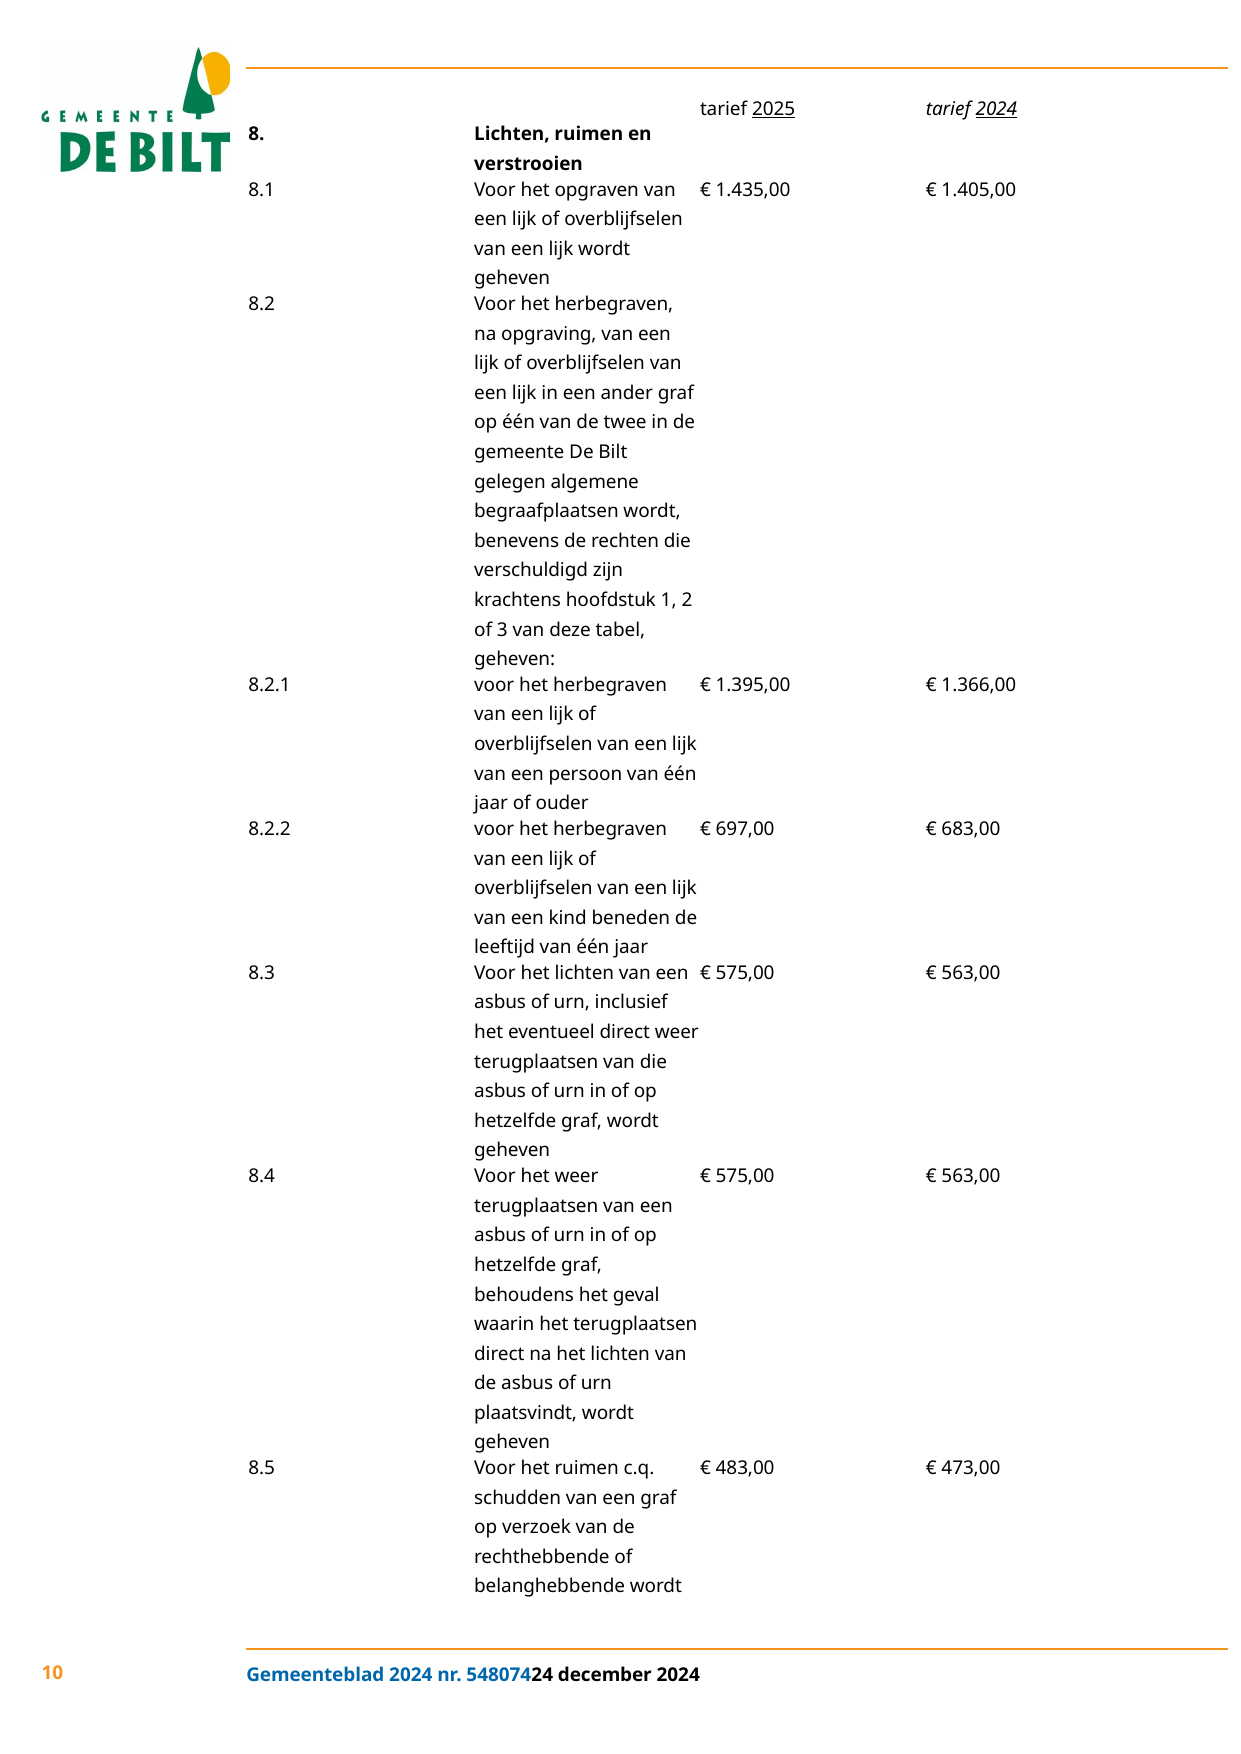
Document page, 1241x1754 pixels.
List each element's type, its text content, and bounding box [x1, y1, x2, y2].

table_cell 8. [248, 121, 474, 176]
table_cell 8.1 [248, 176, 474, 290]
table_header tarief 2024 [926, 95, 1152, 121]
table_cell € 575,00 [700, 959, 926, 1162]
table_cell [700, 121, 926, 176]
table_cell 8.4 [248, 1163, 474, 1454]
table_cell € 1.366,00 [926, 671, 1152, 815]
table_cell € 483,00 [700, 1454, 926, 1598]
table_cell Lichten, ruimen en verstrooien [474, 121, 700, 176]
table_cell voor het herbegraven van een lijk of overblijfselen van een lijk van een persoon van één jaar of ouder [474, 671, 700, 815]
picture [41, 47, 231, 172]
table_cell € 683,00 [926, 815, 1152, 959]
table_cell Voor het weer terugplaatsen van een asbus of urn in of op hetzelfde graf, behoudens het geval waarin het terugplaatsen direct na het lichten van de asbus of urn plaatsvindt, wordt geheven [474, 1163, 700, 1454]
table_cell voor het herbegraven van een lijk of overblijfselen van een lijk van een kind beneden de leeftijd van één jaar [474, 815, 700, 959]
table_cell 8.2.1 [248, 671, 474, 815]
table_cell € 1.395,00 [700, 671, 926, 815]
table_cell € 575,00 [700, 1163, 926, 1454]
table_cell € 563,00 [926, 1163, 1152, 1454]
table_cell Voor het lichten van een asbus of urn, inclusief het eventueel direct weer terugplaatsen van die asbus of urn in of op hetzelfde graf, wordt geheven [474, 959, 700, 1162]
table_header [248, 95, 474, 121]
table_cell € 697,00 [700, 815, 926, 959]
table_cell € 563,00 [926, 959, 1152, 1162]
table_cell € 1.435,00 [700, 176, 926, 290]
table_header tarief 2025 [700, 95, 926, 121]
table_cell 8.5 [248, 1454, 474, 1598]
table_header [474, 95, 700, 121]
table_cell [700, 290, 926, 671]
table_cell 8.2.2 [248, 815, 474, 959]
table_cell 8.3 [248, 959, 474, 1162]
table_cell 8.2 [248, 290, 474, 671]
table_cell Voor het ruimen c.q. schudden van een graf op verzoek van de rechthebbende of belanghebbende wordt [474, 1454, 700, 1598]
table_cell [926, 121, 1152, 176]
table_cell Voor het herbegraven, na opgraving, van een lijk of overblijfselen van een lijk in een ander graf op één van de twee in de gemeente De Bilt gelegen algemene begraafplaatsen wordt, benevens de rechten die verschuldigd zijn krachtens hoofdstuk 1, 2 of 3 van deze tabel, geheven: [474, 290, 700, 671]
table_cell Voor het opgraven van een lijk of overblijfselen van een lijk wordt geheven [474, 176, 700, 290]
table_cell [926, 290, 1152, 671]
table_cell € 473,00 [926, 1454, 1152, 1598]
table_cell € 1.405,00 [926, 176, 1152, 290]
